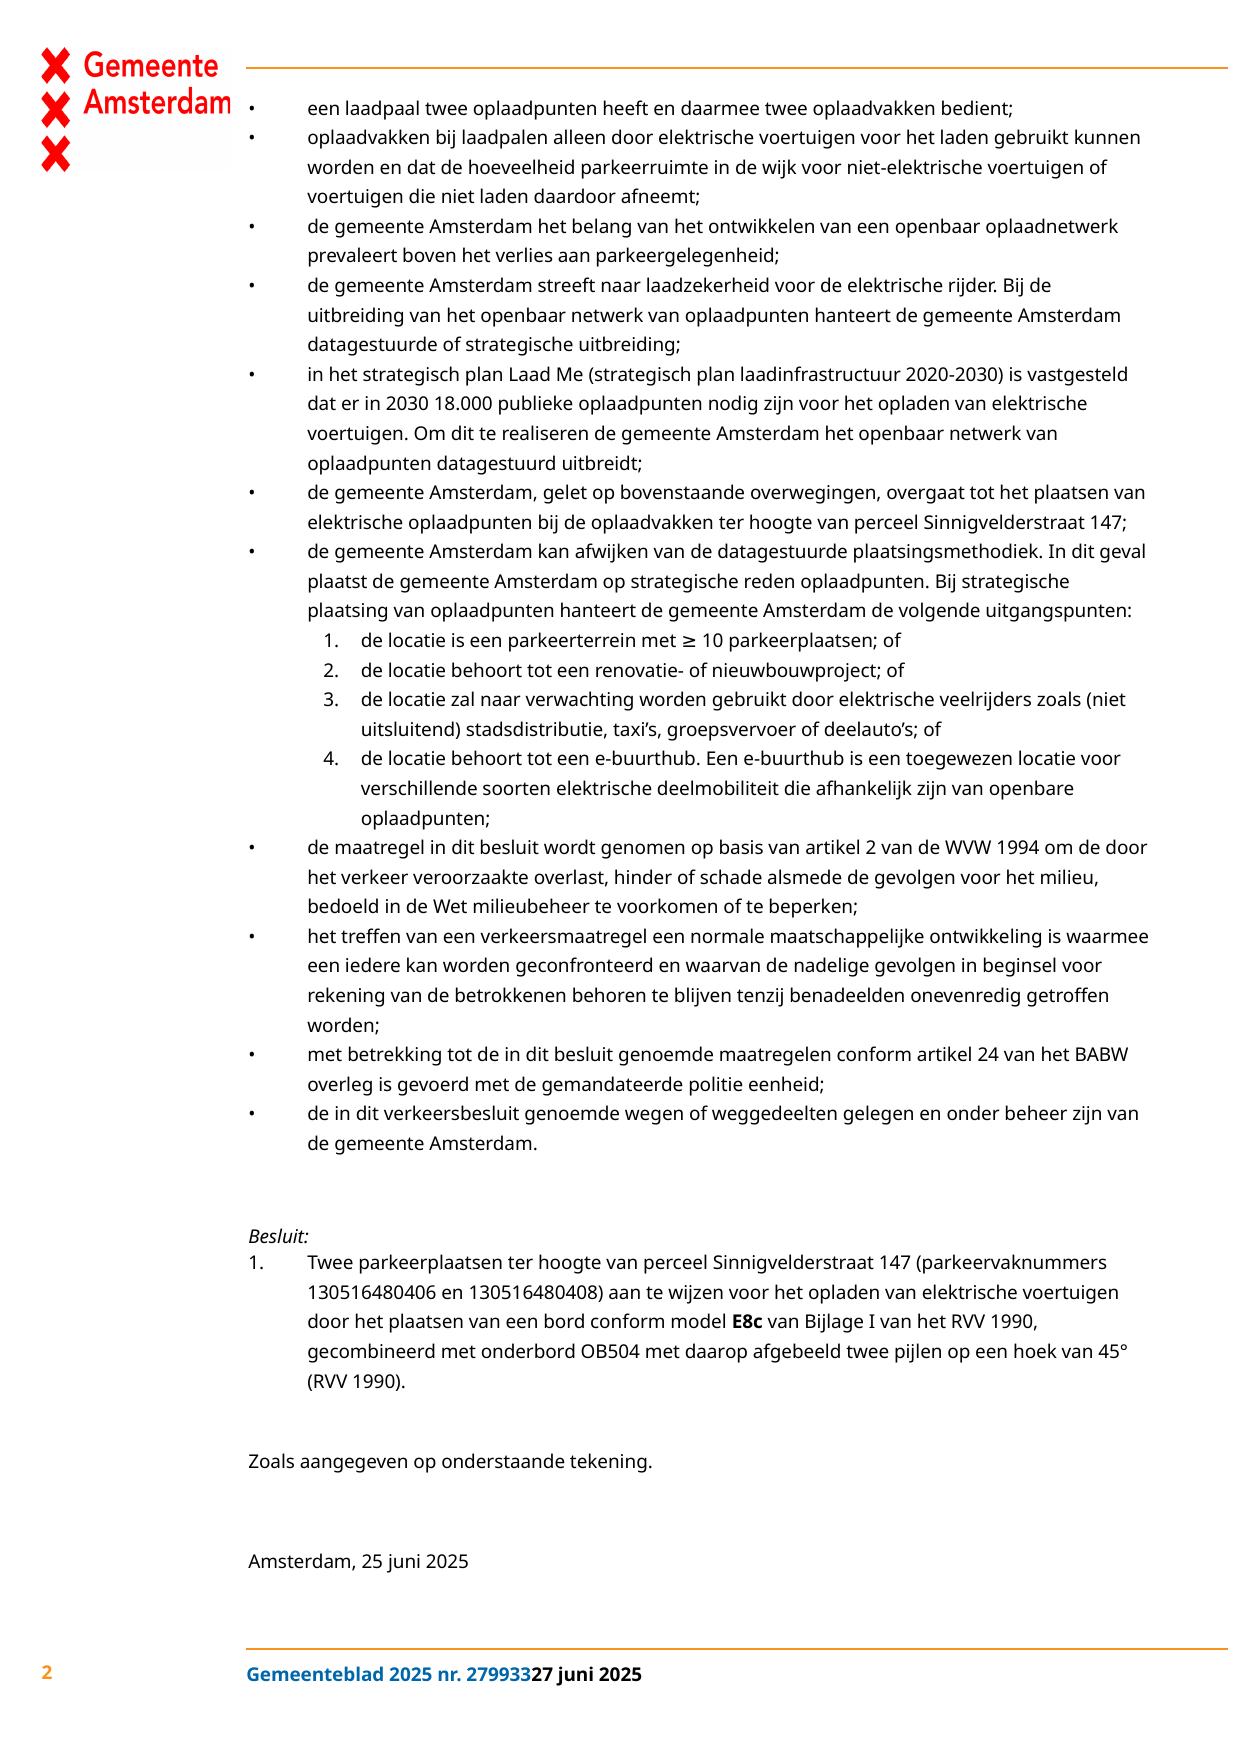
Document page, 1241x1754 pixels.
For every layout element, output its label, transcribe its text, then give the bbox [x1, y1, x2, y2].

list de gemeente Amsterdam, gelet op bovenstaande overwegingen, overgaat tot het plaatsen van elektrische oplaadpunten bij de oplaadvakken ter hoogte van perceel Sinnigvelderstraat 147; [248, 479, 1152, 535]
list de gemeente Amsterdam streeft naar laadzekerheid voor de elektrische rijder. Bij de uitbreiding van het openbaar netwerk van oplaadpunten hanteert de gemeente Amsterdam datagestuurde of strategische uitbreiding; [248, 272, 1152, 357]
list met betrekking tot de in dit besluit genoemde maatregelen conform artikel 24 van het BABW overleg is gevoerd met de gemandateerde politie eenheid; [248, 1041, 1152, 1097]
text Besluit: [248, 1224, 1152, 1249]
text Zoals aangegeven op onderstaande tekening. [248, 1448, 1152, 1473]
list de maatregel in dit besluit wordt genomen op basis van artikel 2 van de WVW 1994 om de door het verkeer veroorzaakte overlast, hinder of schade alsmede de gevolgen voor het milieu, bedoeld in de Wet milieubeheer te voorkomen of te beperken; [248, 834, 1152, 919]
list in het strategisch plan Laad Me (strategisch plan laadinfrastructuur 2020-2030) is vastgesteld dat er in 2030 18.000 publieke oplaadpunten nodig zijn voor het opladen van elektrische voertuigen. Om dit te realiseren de gemeente Amsterdam het openbaar netwerk van oplaadpunten datagestuurd uitbreidt; [248, 361, 1152, 476]
list de locatie behoort tot een e-buurthub. Een e-buurthub is een toegewezen locatie voor verschillende soorten elektrische deelmobiliteit die afhankelijk zijn van openbare oplaadpunten; [323, 746, 1152, 831]
text Amsterdam, 25 juni 2025 [248, 1549, 1152, 1574]
list de locatie is een parkeerterrein met ≥ 10 parkeerplaatsen; of [323, 627, 1152, 653]
list de gemeente Amsterdam kan afwijken van de datagestuurde plaatsingsmethodiek. In dit geval plaatst de gemeente Amsterdam op strategische reden oplaadpunten. Bij strategische plaatsing van oplaadpunten hanteert de gemeente Amsterdam de volgende uitgangspunten: [248, 538, 1152, 623]
list Twee parkeerplaatsen ter hoogte van perceel Sinnigvelderstraat 147 (parkeervaknummers 130516480406 en 130516480408) aan te wijzen voor het opladen van elektrische voertuigen door het plaatsen van een bord conform model E8c van Bijlage I van het RVV 1990, gecombineerd met onderbord OB504 met daarop afgebeeld twee pijlen op een hoek van 45° (RVV 1990). [248, 1249, 1152, 1393]
picture [41, 47, 231, 172]
list de locatie zal naar verwachting worden gebruikt door elektrische veelrijders zoals (niet uitsluitend) stadsdistributie, taxi’s, groepsvervoer of deelauto’s; of [323, 686, 1152, 742]
list de gemeente Amsterdam het belang van het ontwikkelen van een openbaar oplaadnetwerk prevaleert boven het verlies aan parkeergelegenheid; [248, 213, 1152, 268]
list een laadpaal twee oplaadpunten heeft en daarmee twee oplaadvakken bedient; [248, 95, 1152, 121]
list het treffen van een verkeersmaatregel een normale maatschappelijke ontwikkeling is waarmee een iedere kan worden geconfronteerd en waarvan de nadelige gevolgen in beginsel voor rekening van de betrokkenen behoren te blijven tenzij benadeelden onevenredig getroffen worden; [248, 923, 1152, 1038]
list de locatie behoort tot een renovatie- of nieuwbouwproject; of [323, 657, 1152, 683]
list de in dit verkeersbesluit genoemde wegen of weggedeelten gelegen en onder beheer zijn van de gemeente Amsterdam. [248, 1101, 1152, 1156]
list oplaadvakken bij laadpalen alleen door elektrische voertuigen voor het laden gebruikt kunnen worden en dat de hoeveelheid parkeerruimte in de wijk voor niet-elektrische voertuigen of voertuigen die niet laden daardoor afneemt; [248, 124, 1152, 209]
